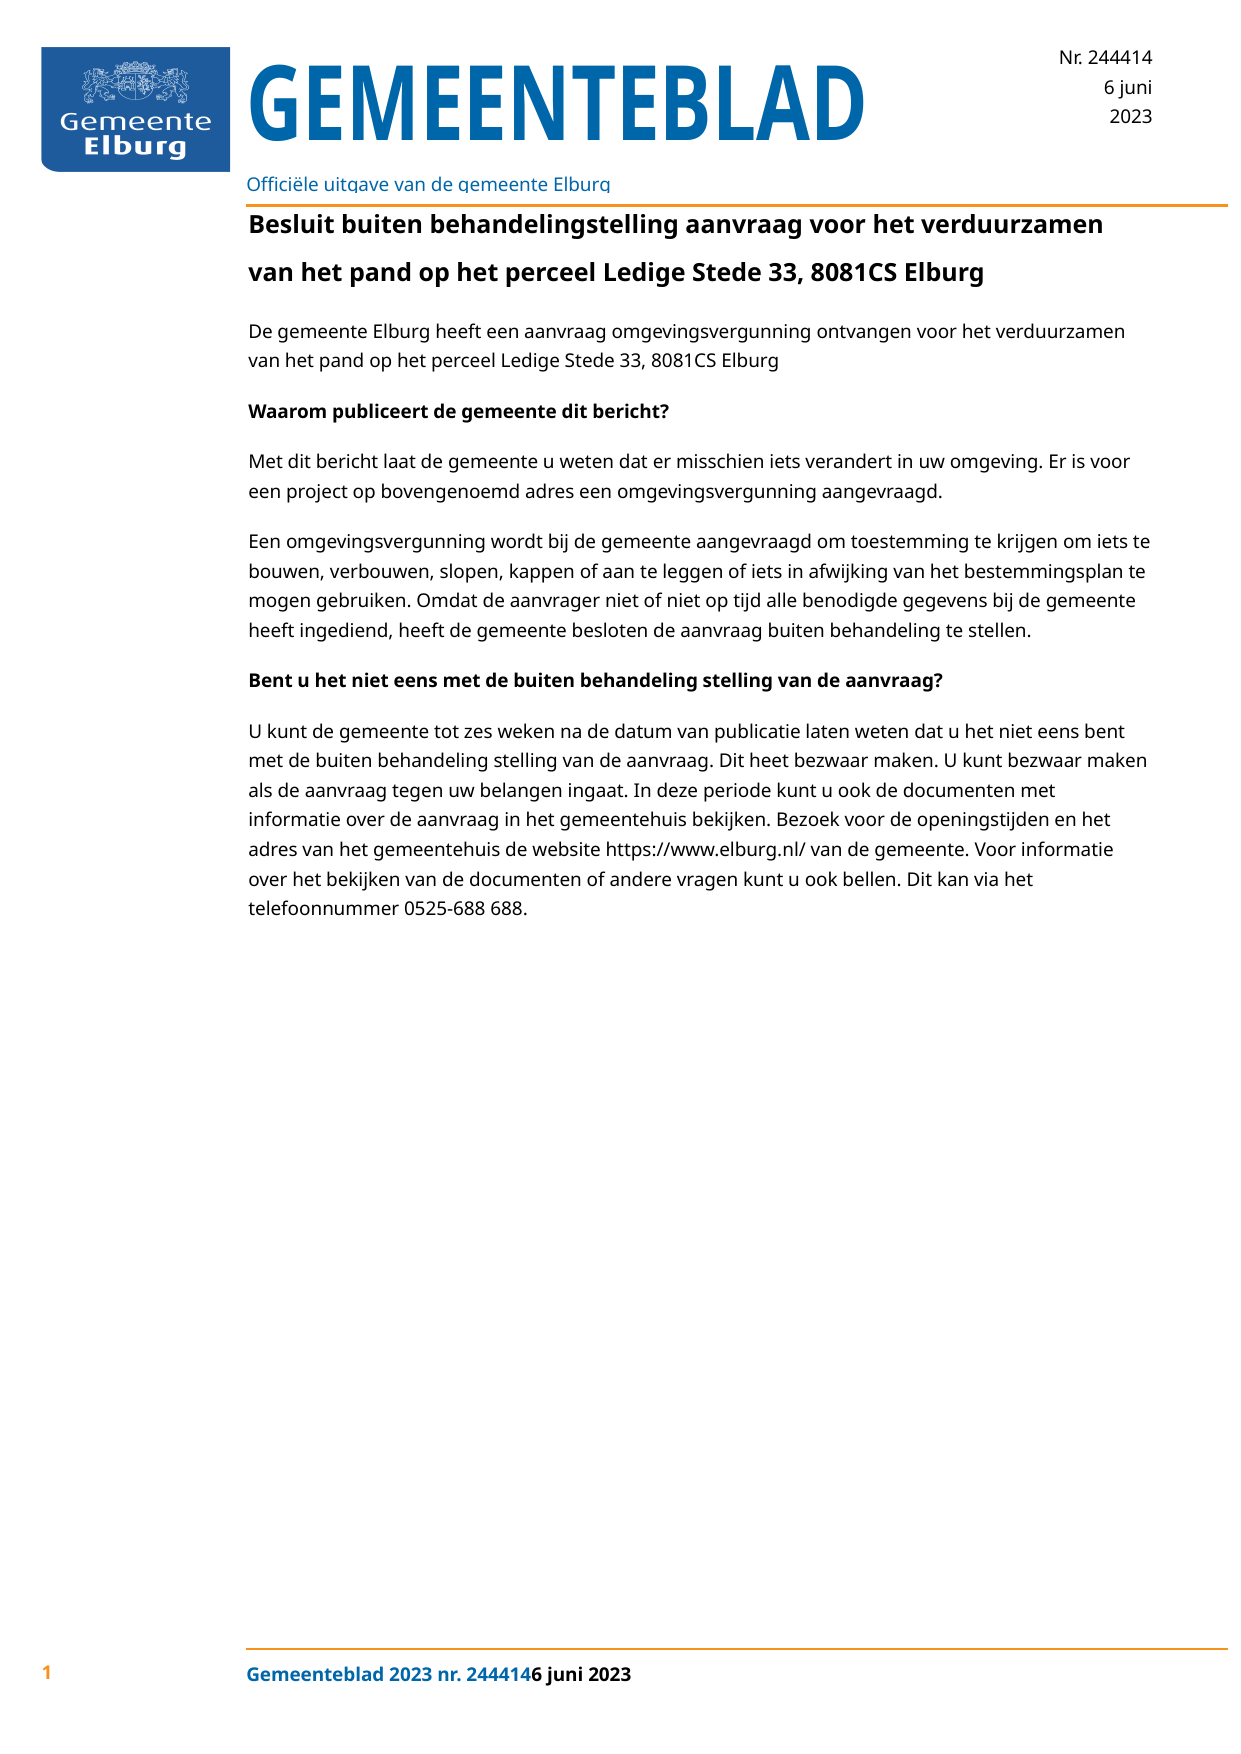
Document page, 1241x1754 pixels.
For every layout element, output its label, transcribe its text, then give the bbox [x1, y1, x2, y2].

text U kunt de gemeente tot zes weken na de datum van publicatie laten weten dat u het niet eens bent met de buiten behandeling stelling van de aanvraag. Dit heet bezwaar maken. U kunt bezwaar maken als de aanvraag tegen uw belangen ingaat. In deze periode kunt u ook de documenten met informatie over de aanvraag in het gemeentehuis bekijken. Bezoek voor de openingstijden en het adres van het gemeentehuis de website https://www.elburg.nl/ van de gemeente. Voor informatie over het bekijken van de documenten of andere vragen kunt u ook bellen. Dit kan via het telefoonnummer 0525-688 688. [248, 718, 1152, 921]
text De gemeente Elburg heeft een aanvraag omgevingsvergunning ontvangen voor het verduurzamen van het pand op het perceel Ledige Stede 33, 8081CS Elburg [248, 318, 1152, 373]
text Met dit bericht laat de gemeente u weten dat er misschien iets verandert in uw omgeving. Er is voor een project op bovengenoemd adres een omgevingsvergunning aangevraagd. [248, 448, 1152, 504]
text Besluit buiten behandelingstelling aanvraag voor het verduurzamen van het pand op het perceel Ledige Stede 33, 8081CS Elburg [248, 207, 1152, 288]
text Bent u het niet eens met de buiten behandeling stelling van de aanvraag? [248, 667, 1152, 693]
text Waarom publiceert de gemeente dit bericht? [248, 398, 1152, 424]
picture [41, 47, 231, 172]
text Een omgevingsvergunning wordt bij de gemeente aangevraagd om toestemming te krijgen om iets te bouwen, verbouwen, slopen, kappen of aan te leggen of iets in afwijking van het bestemmingsplan te mogen gebruiken. Omdat de aanvrager niet of niet op tijd alle benodigde gegevens bij de gemeente heeft ingediend, heeft de gemeente besloten de aanvraag buiten behandeling te stellen. [248, 528, 1152, 643]
